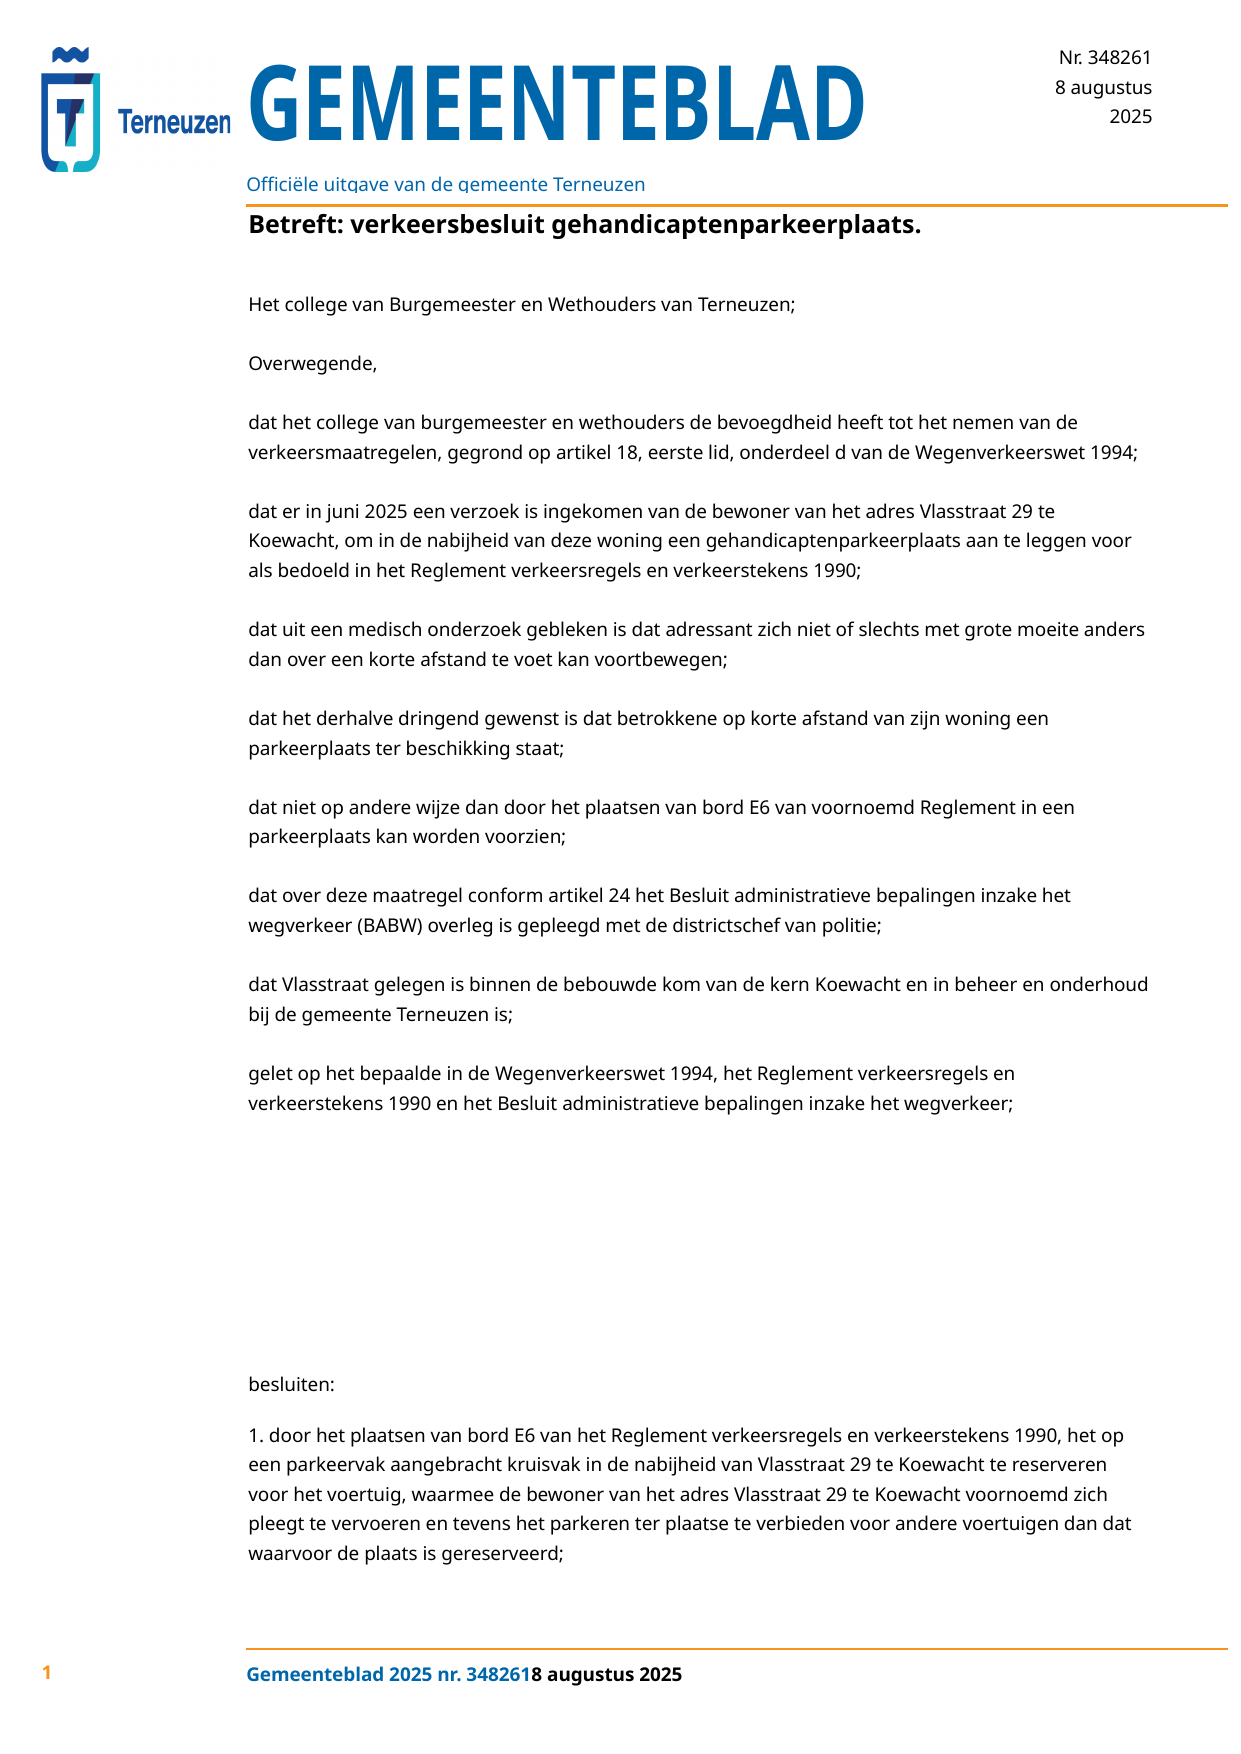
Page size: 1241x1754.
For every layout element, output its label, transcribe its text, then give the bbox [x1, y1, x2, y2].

text dat niet op andere wijze dan door het plaatsen van bord E6 van voornoemd Reglement in een parkeerplaats kan worden voorzien; [248, 794, 1152, 849]
text besluiten: [248, 1371, 1152, 1397]
picture [41, 47, 231, 172]
text dat het derhalve dringend gewenst is dat betrokkene op korte afstand van zijn woning een parkeerplaats ter beschikking staat; [248, 705, 1152, 761]
text Betreft: verkeersbesluit gehandicaptenparkeerplaats. [248, 207, 1152, 241]
text Het college van Burgemeester en Wethouders van Terneuzen; [248, 291, 1152, 317]
text dat over deze maatregel conform artikel 24 het Besluit administratieve bepalingen inzake het wegverkeer (BABW) overleg is gepleegd met de districtschef van politie; [248, 883, 1152, 938]
text Overwegende, [248, 350, 1152, 376]
text dat het college van burgemeester en wethouders de bevoegdheid heeft tot het nemen van de verkeersmaatregelen, gegrond op artikel 18, eerste lid, onderdeel d van de Wegenverkeerswet 1994; [248, 409, 1152, 465]
text dat uit een medisch onderzoek gebleken is dat adressant zich niet of slechts met grote moeite anders dan over een korte afstand te voet kan voortbewegen; [248, 616, 1152, 672]
text 1. door het plaatsen van bord E6 van het Reglement verkeersregels en verkeerstekens 1990, het op een parkeervak aangebracht kruisvak in de nabijheid van Vlasstraat 29 te Koewacht te reserveren voor het voertuig, waarmee de bewoner van het adres Vlasstraat 29 te Koewacht voornoemd zich pleegt te vervoeren en tevens het parkeren ter plaatse te verbieden voor andere voertuigen dan dat waarvoor de plaats is gereserveerd; [248, 1422, 1152, 1566]
text dat er in juni 2025 een verzoek is ingekomen van de bewoner van het adres Vlasstraat 29 te Koewacht, om in de nabijheid van deze woning een gehandicaptenparkeerplaats aan te leggen voor als bedoeld in het Reglement verkeersregels en verkeerstekens 1990; [248, 498, 1152, 583]
text dat Vlasstraat gelegen is binnen de bebouwde kom van de kern Koewacht en in beheer en onderhoud bij de gemeente Terneuzen is; [248, 971, 1152, 1027]
text gelet op het bepaalde in de Wegenverkeerswet 1994, het Reglement verkeersregels en verkeerstekens 1990 en het Besluit administratieve bepalingen inzake het wegverkeer; [248, 1060, 1152, 1116]
